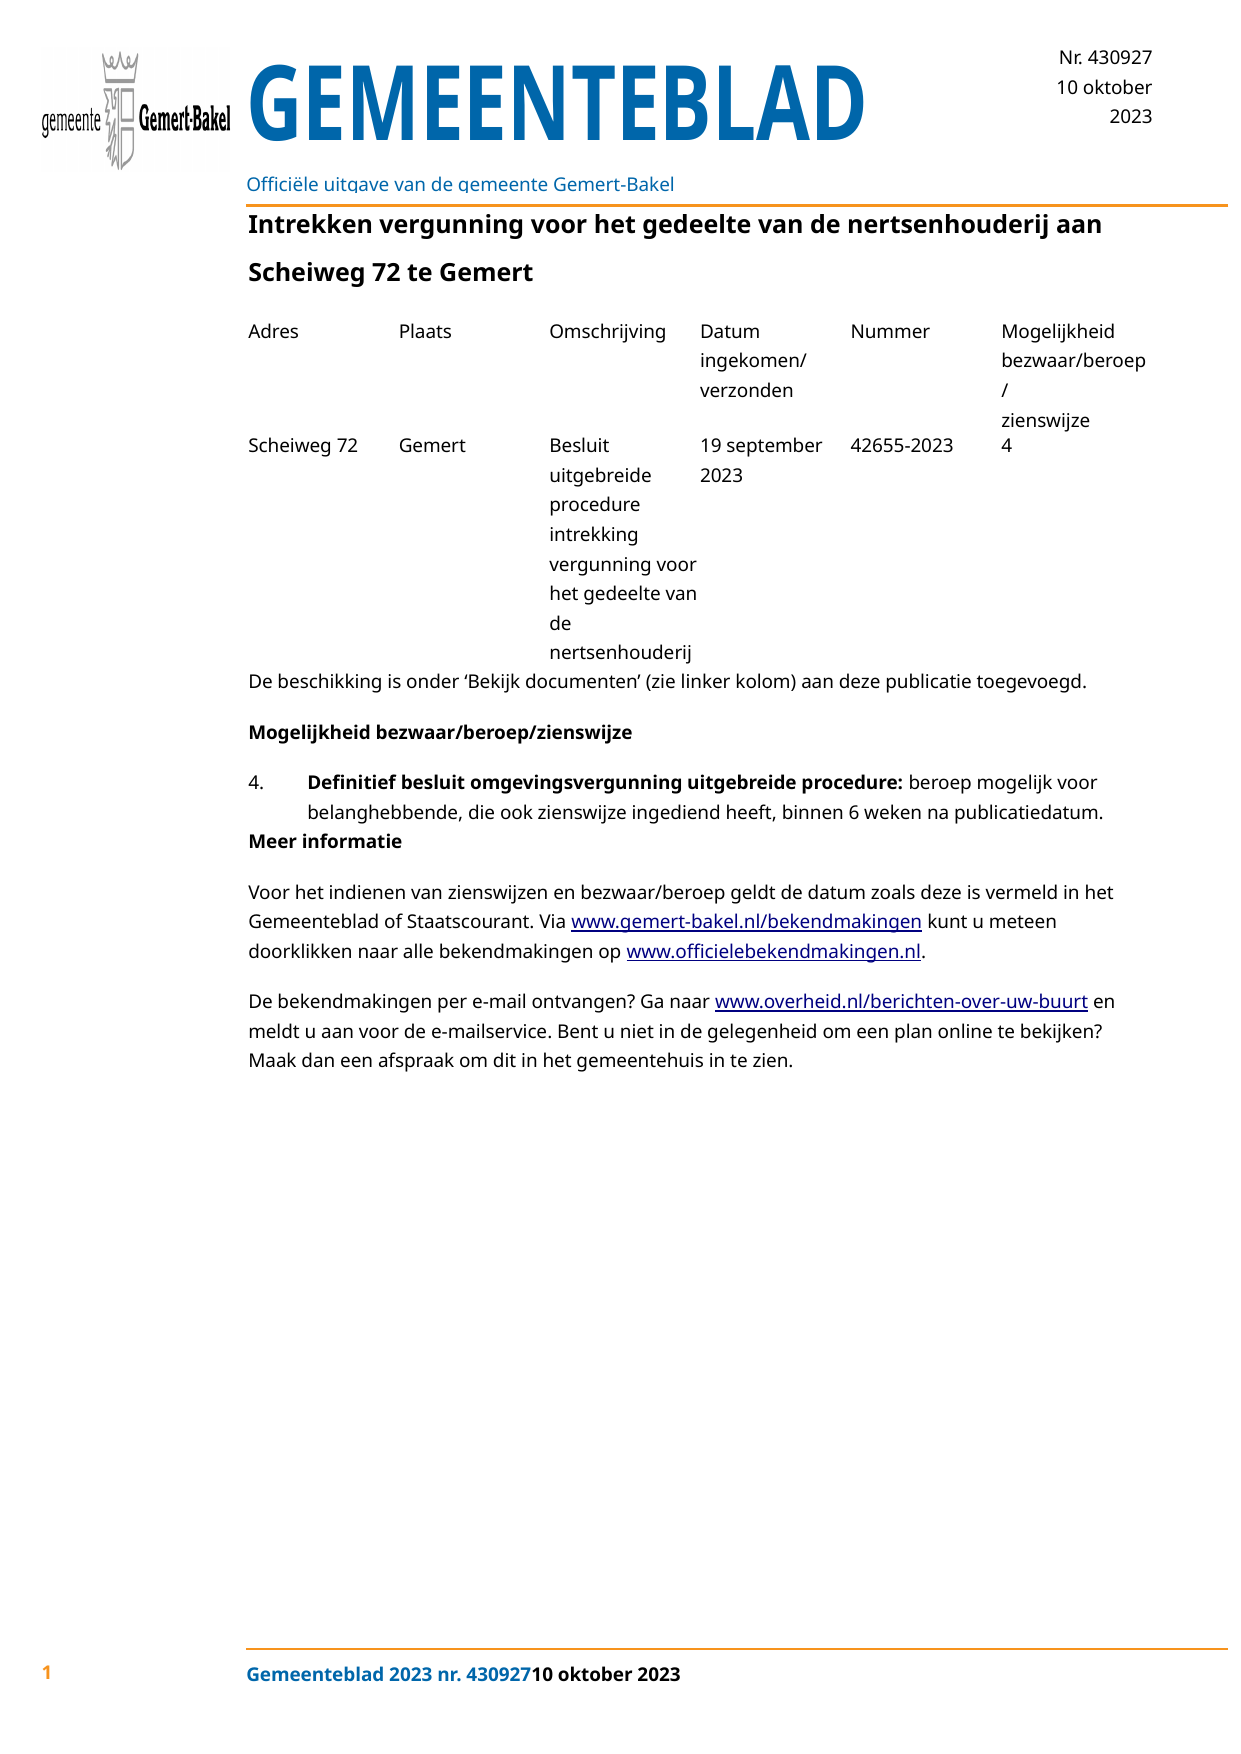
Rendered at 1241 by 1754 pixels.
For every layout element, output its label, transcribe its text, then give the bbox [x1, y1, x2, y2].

picture [41, 47, 231, 172]
list Definitief besluit omgevingsvergunning uitgebreide procedure: beroep mogelijk voor belanghebbende, die ook zienswijze ingediend heeft, binnen 6 weken na publicatiedatum. [248, 769, 1152, 825]
text Voor het indienen van zienswijzen en bezwaar/beroep geldt de datum zoals deze is vermeld in het Gemeenteblad of Staatscourant. Via www.gemert-bakel.nl/bekendmakingen kunt u meteen doorklikken naar alle bekendmakingen op www.officielebekendmakingen.nl. [248, 879, 1152, 964]
table_cell Scheiweg 72 [248, 433, 398, 665]
text Intrekken vergunning voor het gedeelte van de nertsenhouderij aan Scheiweg 72 te Gemert [248, 207, 1152, 288]
text Meer informatie [248, 828, 1152, 854]
text Mogelijkheid bezwaar/beroep/zienswijze [248, 719, 1152, 745]
text De bekendmakingen per e-mail ontvangen? Ga naar www.overheid.nl/berichten-over-uw-buurt en meldt u aan voor de e-mailservice. Bent u niet in de gelegenheid om een plan online te bekijken? Maak dan een afspraak om dit in het gemeentehuis in te zien. [248, 988, 1152, 1073]
table_header Mogelijkheid bezwaar/beroep/ zienswijze [1001, 318, 1152, 432]
table_header Omschrijving [549, 318, 700, 432]
text De beschikking is onder ‘Bekijk documenten’ (zie linker kolom) aan deze publicatie toegevoegd. [248, 668, 1152, 694]
table_cell 42655-2023 [850, 433, 1001, 665]
table_header Nummer [850, 318, 1001, 432]
table_cell 4 [1001, 433, 1152, 665]
table_header Datum ingekomen/ verzonden [700, 318, 850, 432]
table_cell Gemert [399, 433, 549, 665]
table_header Plaats [399, 318, 549, 432]
table_header Adres [248, 318, 398, 432]
table_cell 19 september 2023 [700, 433, 850, 665]
table_cell Besluit uitgebreide procedure intrekking vergunning voor het gedeelte van de nertsenhouderij [549, 433, 700, 665]
